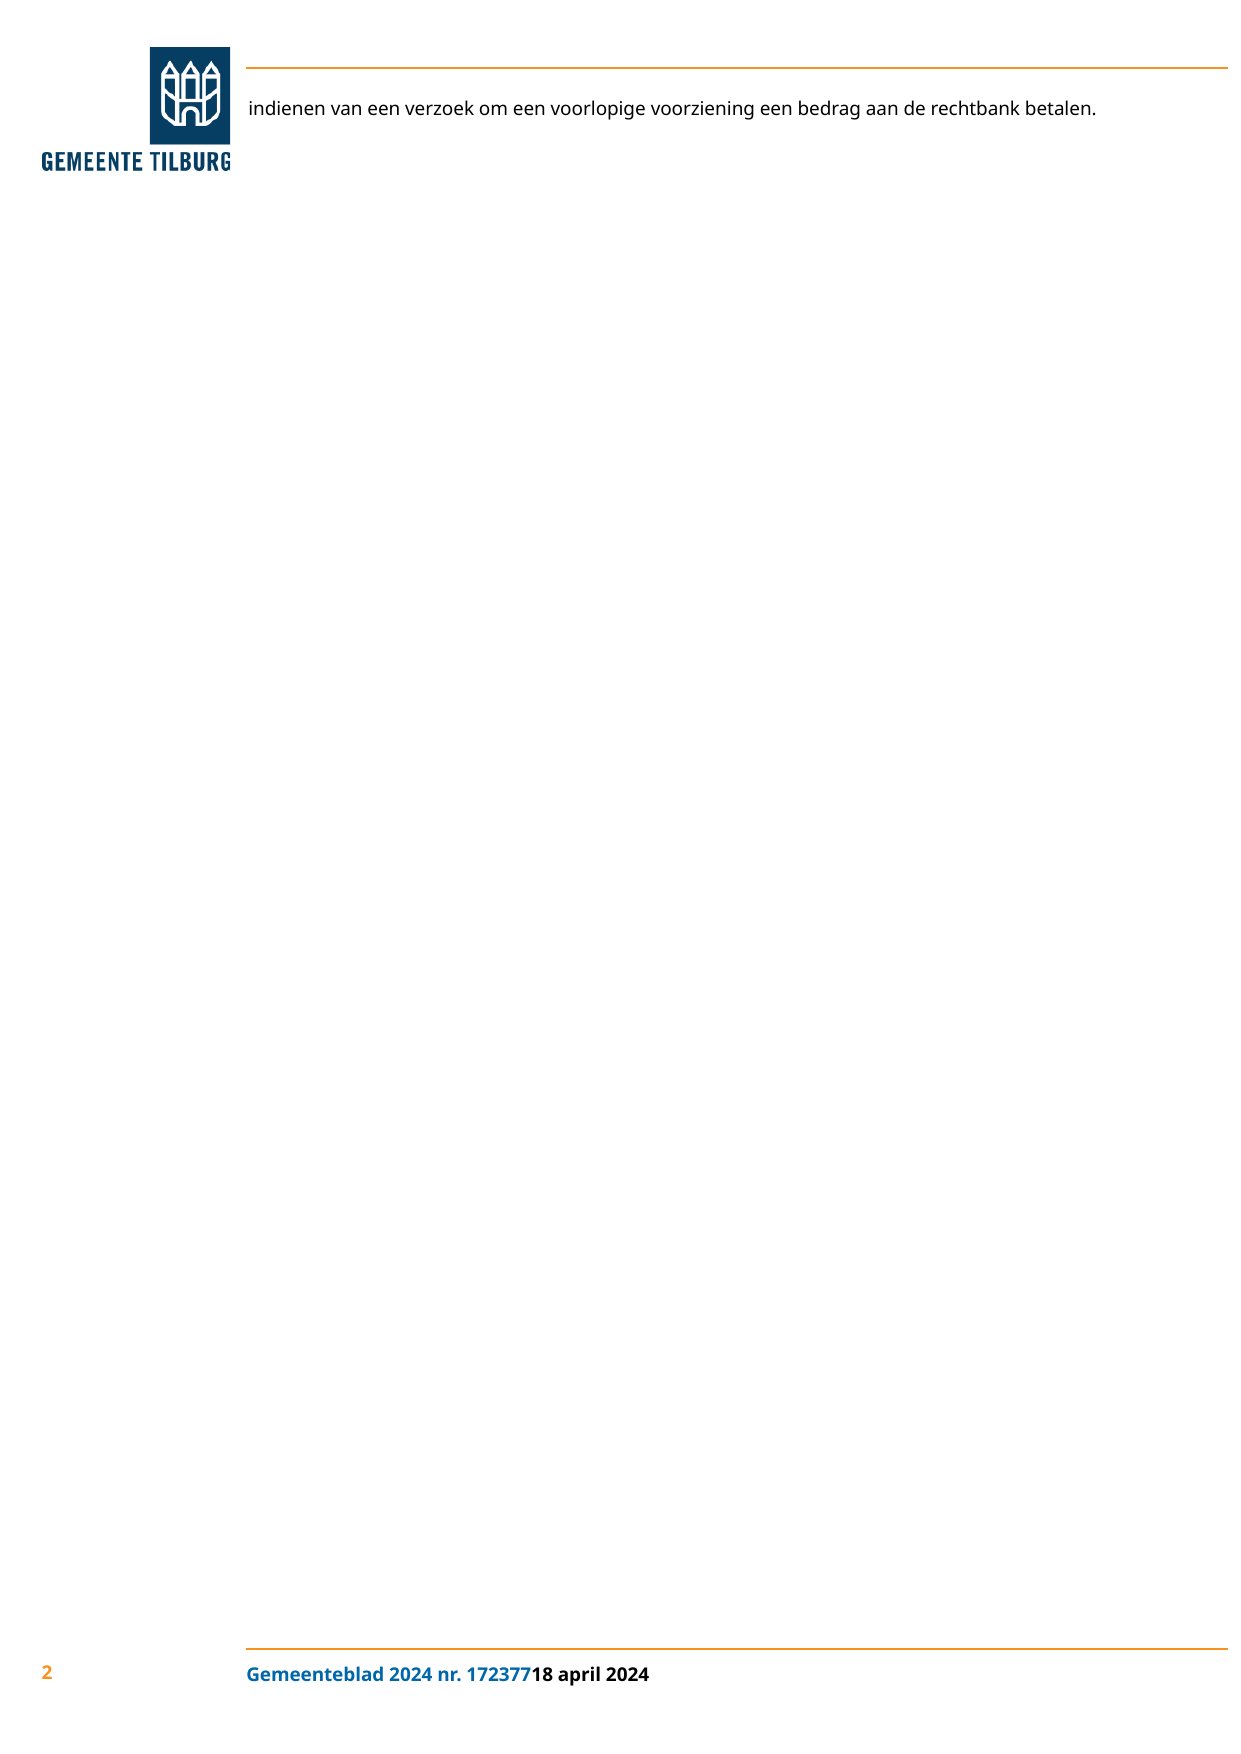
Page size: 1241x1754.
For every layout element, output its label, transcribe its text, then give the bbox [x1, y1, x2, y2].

picture [41, 47, 231, 172]
text indienen van een verzoek om een voorlopige voorziening een bedrag aan de rechtbank betalen. [248, 95, 1152, 121]
